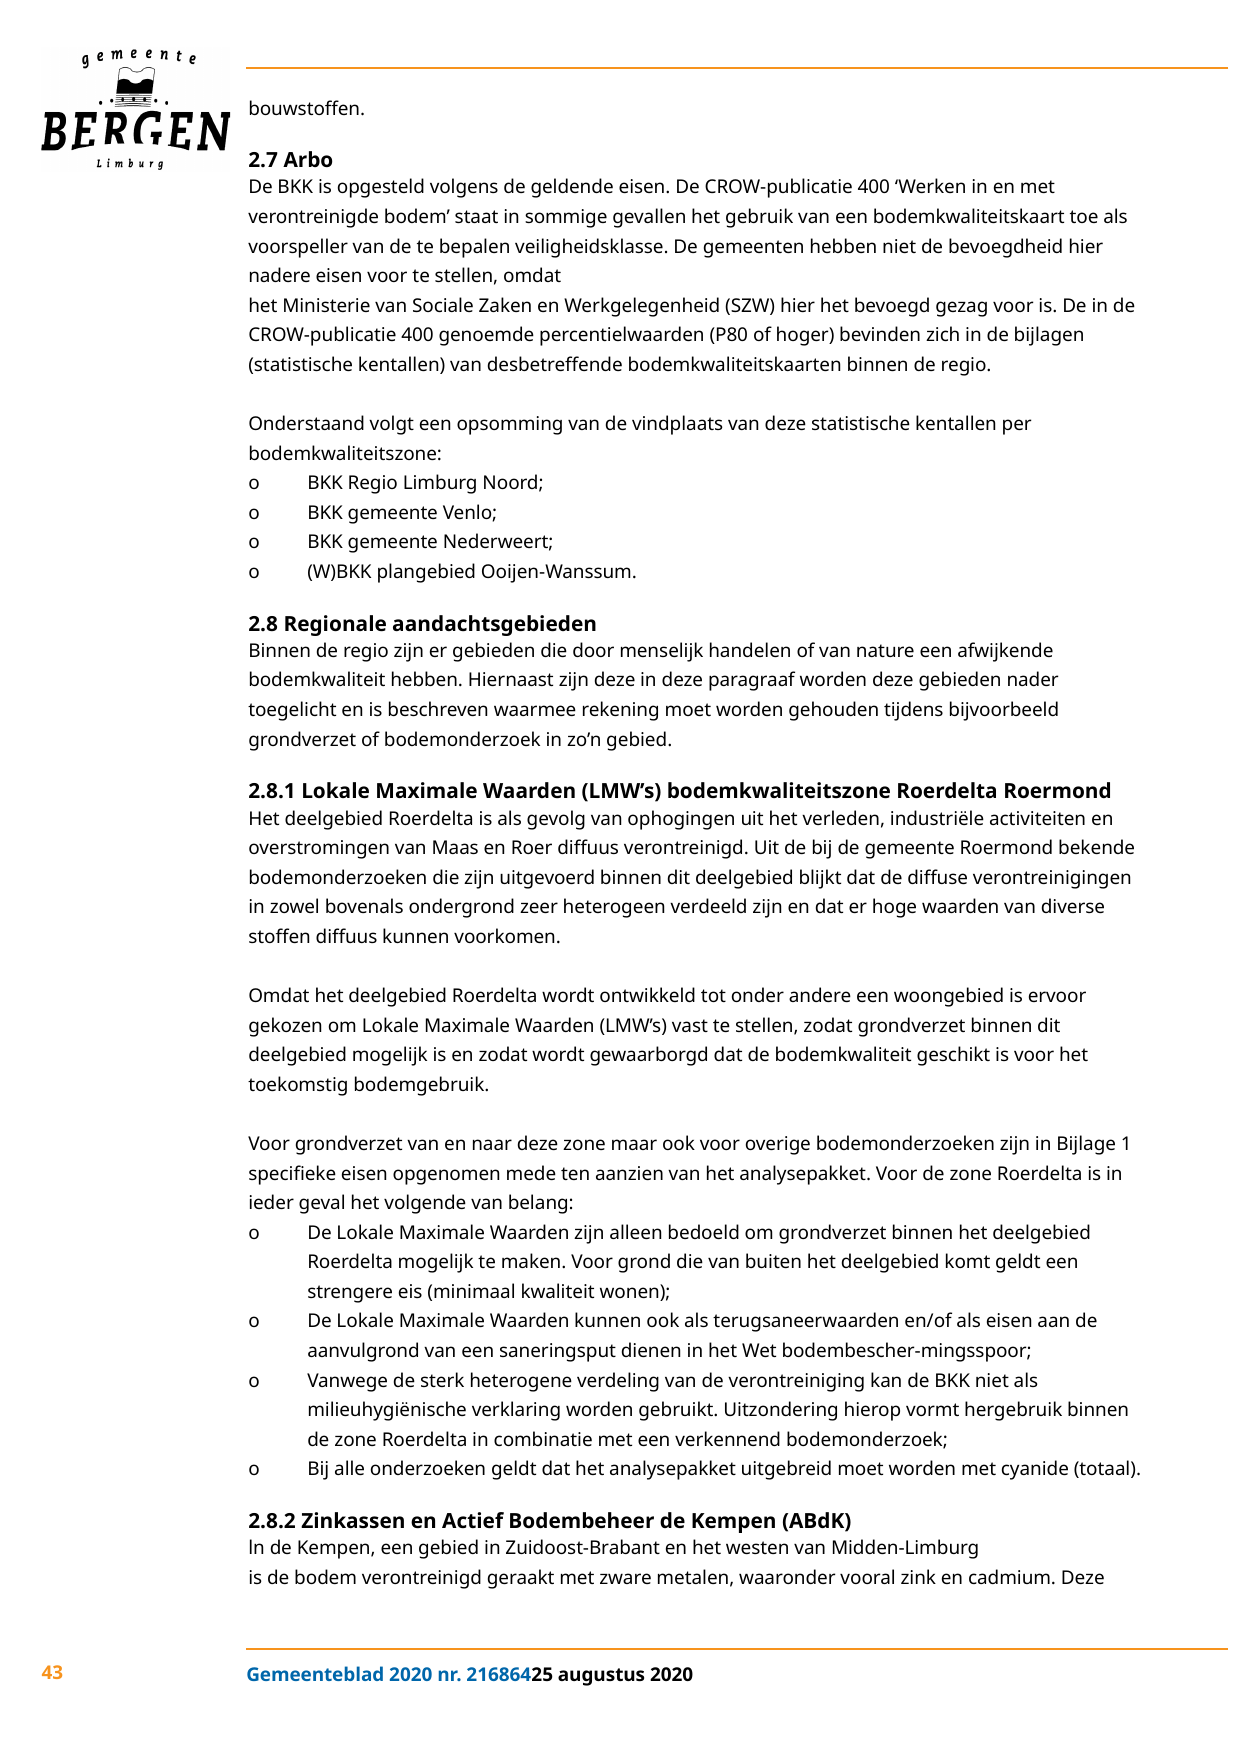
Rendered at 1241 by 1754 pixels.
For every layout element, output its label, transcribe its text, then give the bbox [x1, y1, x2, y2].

list Vanwege de sterk heterogene verdeling van de verontreiniging kan de BKK niet als milieuhygiënische verklaring worden gebruikt. Uitzondering hierop vormt hergebruik binnen de zone Roerdelta in combinatie met een verkennend bodemonderzoek; [248, 1367, 1152, 1452]
text 2.8.2 Zinkassen en Actief Bodembeheer de Kempen (ABdK) [248, 1506, 1152, 1534]
list BKK gemeente Nederweert; [248, 529, 1152, 554]
text De BKK is opgesteld volgens de geldende eisen. De CROW-publicatie 400 ‘Werken in en met verontreinigde bodem’ staat in sommige gevallen het gebruik van een bodemkwaliteitskaart toe als voorspeller van de te bepalen veiligheidsklasse. De gemeenten hebben niet de bevoegdheid hier nadere eisen voor te stellen, omdat [248, 174, 1152, 288]
text Onderstaand volgt een opsomming van de vindplaats van deze statistische kentallen per bodemkwaliteitszone: [248, 410, 1152, 466]
text 2.7 Arbo [248, 145, 1152, 174]
text Het deelgebied Roerdelta is als gevolg van ophogingen uit het verleden, industriële activiteiten en overstromingen van Maas en Roer diffuus verontreinigd. Uit de bij de gemeente Roermond bekende bodemonderzoeken die zijn uitgevoerd binnen dit deelgebied blijkt dat de diffuse verontreinigingen in zowel bovenals ondergrond zeer heterogeen verdeeld zijn en dat er hoge waarden van diverse stoffen diffuus kunnen voorkomen. [248, 805, 1152, 949]
list BKK gemeente Venlo; [248, 499, 1152, 525]
text ln de Kempen, een gebied in Zuidoost-Brabant en het westen van Midden-Limburg [248, 1534, 1152, 1560]
text 2.8 Regionale aandachtsgebieden [248, 609, 1152, 637]
list BKK Regio Limburg Noord; [248, 469, 1152, 495]
list De Lokale Maximale Waarden zijn alleen bedoeld om grondverzet binnen het deelgebied Roerdelta mogelijk te maken. Voor grond die van buiten het deelgebied komt geldt een strengere eis (minimaal kwaliteit wonen); [248, 1219, 1152, 1304]
list De Lokale Maximale Waarden kunnen ook als terugsaneerwaarden en/of als eisen aan de aanvulgrond van een saneringsput dienen in het Wet bodembescher-mingsspoor; [248, 1308, 1152, 1363]
text Voor grondverzet van en naar deze zone maar ook voor overige bodemonderzoeken zijn in Bijlage 1 specifieke eisen opgenomen mede ten aanzien van het analysepakket. Voor de zone Roerdelta is in ieder geval het volgende van belang: [248, 1130, 1152, 1215]
text is de bodem verontreinigd geraakt met zware metalen, waaronder vooral zink en cadmium. Deze [248, 1564, 1152, 1590]
text het Ministerie van Sociale Zaken en Werkgelegenheid (SZW) hier het bevoegd gezag voor is. De in de CROW-publicatie 400 genoemde percentielwaarden (P80 of hoger) bevinden zich in de bijlagen (statistische kentallen) van desbetreffende bodemkwaliteitskaarten binnen de regio. [248, 292, 1152, 377]
list (W)BKK plangebied Ooijen-Wanssum. [248, 558, 1152, 584]
text Omdat het deelgebied Roerdelta wordt ontwikkeld tot onder andere een woongebied is ervoor gekozen om Lokale Maximale Waarden (LMW’s) vast te stellen, zodat grondverzet binnen dit deelgebied mogelijk is en zodat wordt gewaarborgd dat de bodemkwaliteit geschikt is voor het toekomstig bodemgebruik. [248, 982, 1152, 1097]
text bouwstoffen. [248, 95, 1152, 121]
list Bij alle onderzoeken geldt dat het analysepakket uitgebreid moet worden met cyanide (totaal). [248, 1456, 1152, 1481]
text 2.8.1 Lokale Maximale Waarden (LMW’s) bodemkwaliteitszone Roerdelta Roermond [248, 776, 1152, 805]
text Binnen de regio zijn er gebieden die door menselijk handelen of van nature een afwijkende bodemkwaliteit hebben. Hiernaast zijn deze in deze paragraaf worden deze gebieden nader toegelicht en is beschreven waarmee rekening moet worden gehouden tijdens bijvoorbeeld grondverzet of bodemonderzoek in zo’n gebied. [248, 637, 1152, 752]
picture [41, 47, 231, 172]
